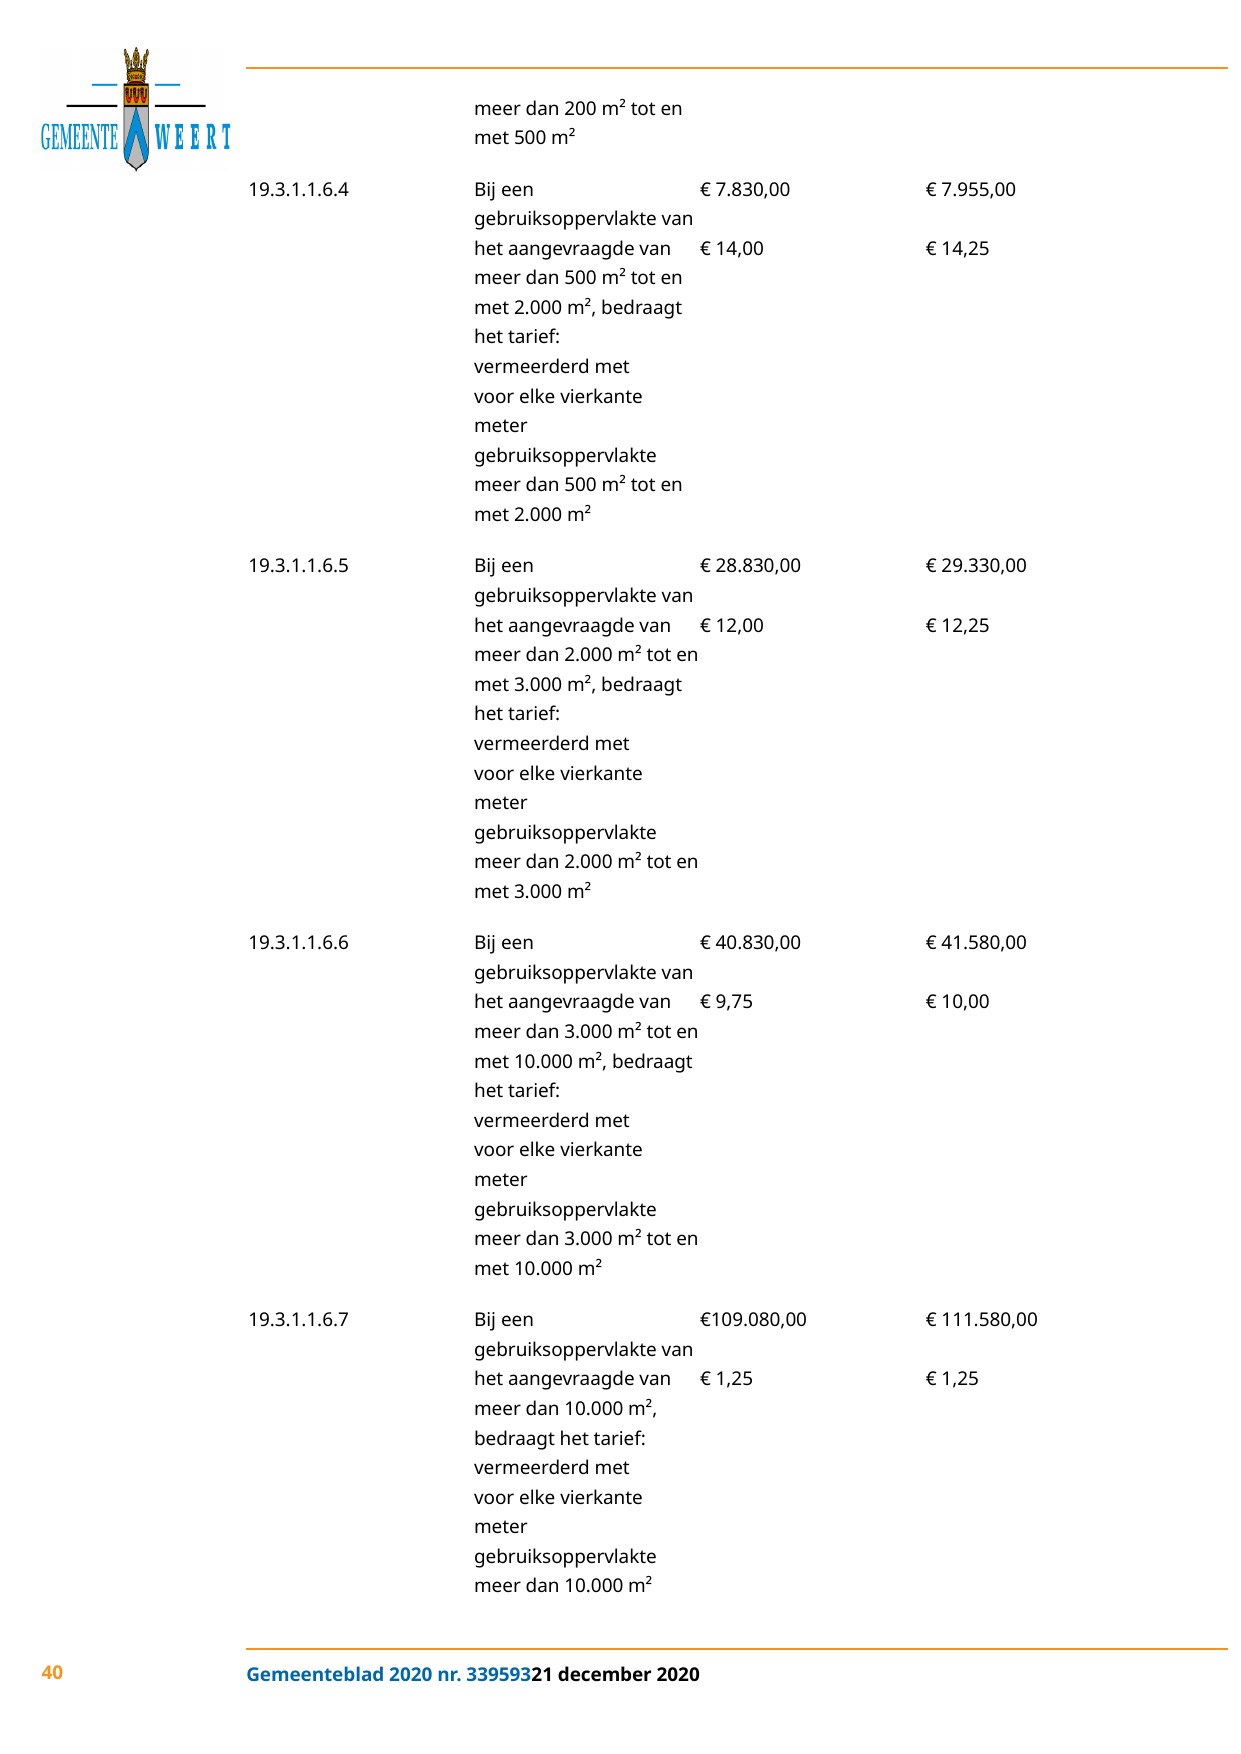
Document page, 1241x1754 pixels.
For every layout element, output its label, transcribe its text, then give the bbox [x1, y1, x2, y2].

table_cell [474, 1281, 700, 1306]
table_cell Bij een gebruiksoppervlakte van het aangevraagde van meer dan 3.000 m² tot en met 10.000 m², bedraagt het tarief: vermeerderd met voor elke vierkante meter gebruiksoppervlakte meer dan 3.000 m² tot en met 10.000 m² [474, 930, 700, 1281]
table_cell [248, 1281, 474, 1306]
table_cell [926, 95, 1152, 150]
table_cell meer dan 200 m² tot en met 500 m² [474, 95, 700, 150]
table_cell € 41.580,00 € 10,00 [926, 930, 1152, 1281]
table_cell € 111.580,00 € 1,25 [926, 1306, 1152, 1598]
table_cell [474, 904, 700, 929]
table_cell 19.3.1.1.6.4 [248, 176, 474, 527]
table_cell [926, 150, 1152, 176]
table_cell [248, 150, 474, 176]
table_cell € 7.830,00 € 14,00 [700, 176, 926, 527]
table_cell € 7.955,00 € 14,25 [926, 176, 1152, 527]
table_cell 19.3.1.1.6.5 [248, 553, 474, 904]
table_cell [700, 904, 926, 929]
table_cell [700, 1281, 926, 1306]
table_cell [700, 150, 926, 176]
table_cell € 40.830,00 € 9,75 [700, 930, 926, 1281]
table_cell € 28.830,00 € 12,00 [700, 553, 926, 904]
table_cell [248, 527, 474, 553]
table_cell [700, 95, 926, 150]
picture [41, 47, 231, 172]
table_cell [474, 150, 700, 176]
table_cell [926, 1281, 1152, 1306]
table_cell [926, 527, 1152, 553]
table_cell Bij een gebruiksoppervlakte van het aangevraagde van meer dan 10.000 m², bedraagt het tarief: vermeerderd met voor elke vierkante meter gebruiksoppervlakte meer dan 10.000 m² [474, 1306, 700, 1598]
table_cell 19.3.1.1.6.7 [248, 1306, 474, 1598]
table_cell 19.3.1.1.6.6 [248, 930, 474, 1281]
table_cell Bij een gebruiksoppervlakte van het aangevraagde van meer dan 500 m² tot en met 2.000 m², bedraagt het tarief: vermeerderd met voor elke vierkante meter gebruiksoppervlakte meer dan 500 m² tot en met 2.000 m² [474, 176, 700, 527]
table_cell Bij een gebruiksoppervlakte van het aangevraagde van meer dan 2.000 m² tot en met 3.000 m², bedraagt het tarief: vermeerderd met voor elke vierkante meter gebruiksoppervlakte meer dan 2.000 m² tot en met 3.000 m² [474, 553, 700, 904]
table_cell €109.080,00 € 1,25 [700, 1306, 926, 1598]
table_cell € 29.330,00 € 12,25 [926, 553, 1152, 904]
table_cell [248, 904, 474, 929]
table_cell [474, 527, 700, 553]
table_cell [248, 95, 474, 150]
table_cell [700, 527, 926, 553]
table_cell [926, 904, 1152, 929]
